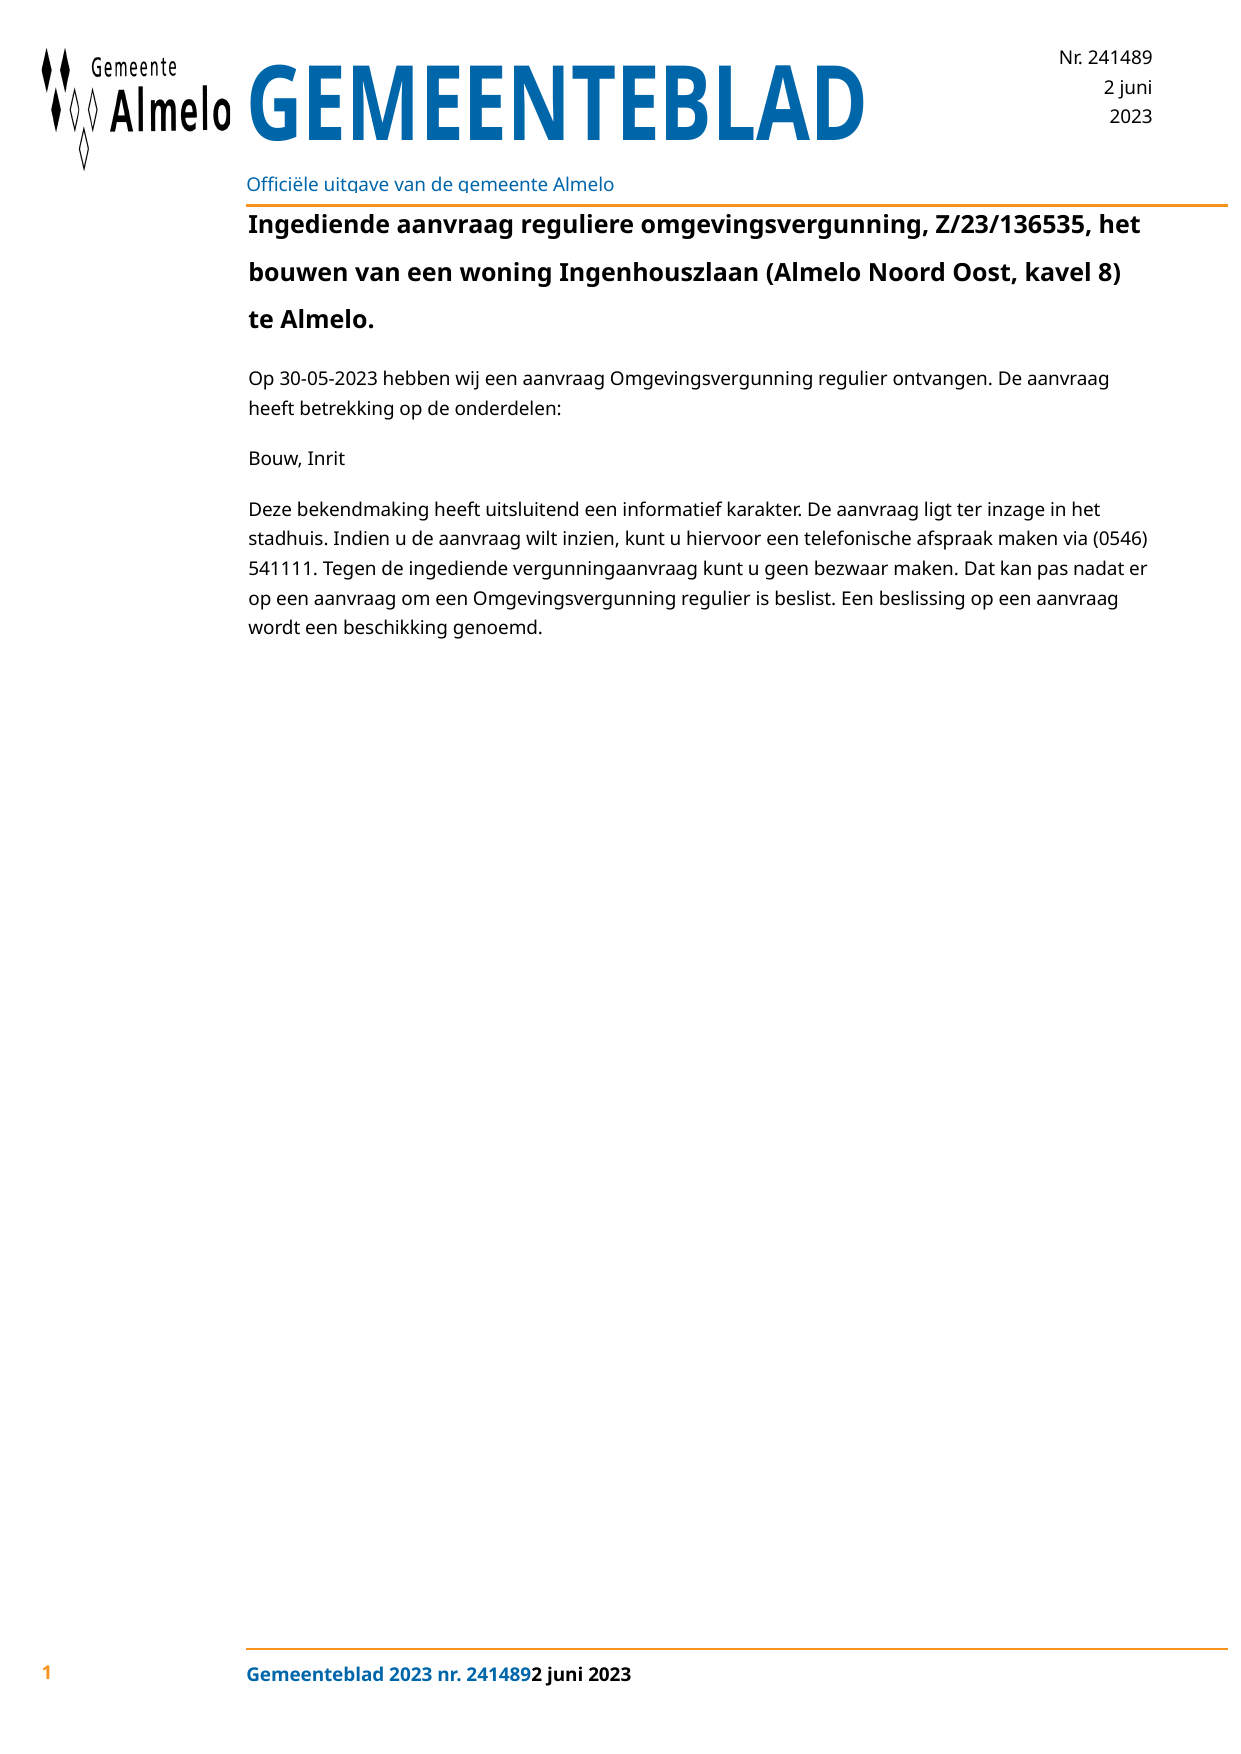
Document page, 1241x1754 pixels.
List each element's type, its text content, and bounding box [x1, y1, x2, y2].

text Op 30-05-2023 hebben wij een aanvraag Omgevingsvergunning regulier ontvangen. De aanvraag heeft betrekking op de onderdelen: [248, 366, 1152, 421]
text Ingediende aanvraag reguliere omgevingsvergunning, Z/23/136535, het bouwen van een woning Ingenhouszlaan (Almelo Noord Oost, kavel 8) te Almelo. [248, 207, 1152, 336]
picture [41, 47, 231, 172]
text Bouw, Inrit [248, 446, 1152, 471]
text Deze bekendmaking heeft uitsluitend een informatief karakter. De aanvraag ligt ter inzage in het stadhuis. Indien u de aanvraag wilt inzien, kunt u hiervoor een telefonische afspraak maken via (0546) 541111. Tegen de ingediende vergunningaanvraag kunt u geen bezwaar maken. Dat kan pas nadat er op een aanvraag om een Omgevingsvergunning regulier is beslist. Een beslissing op een aanvraag wordt een beschikking genoemd. [248, 496, 1152, 640]
